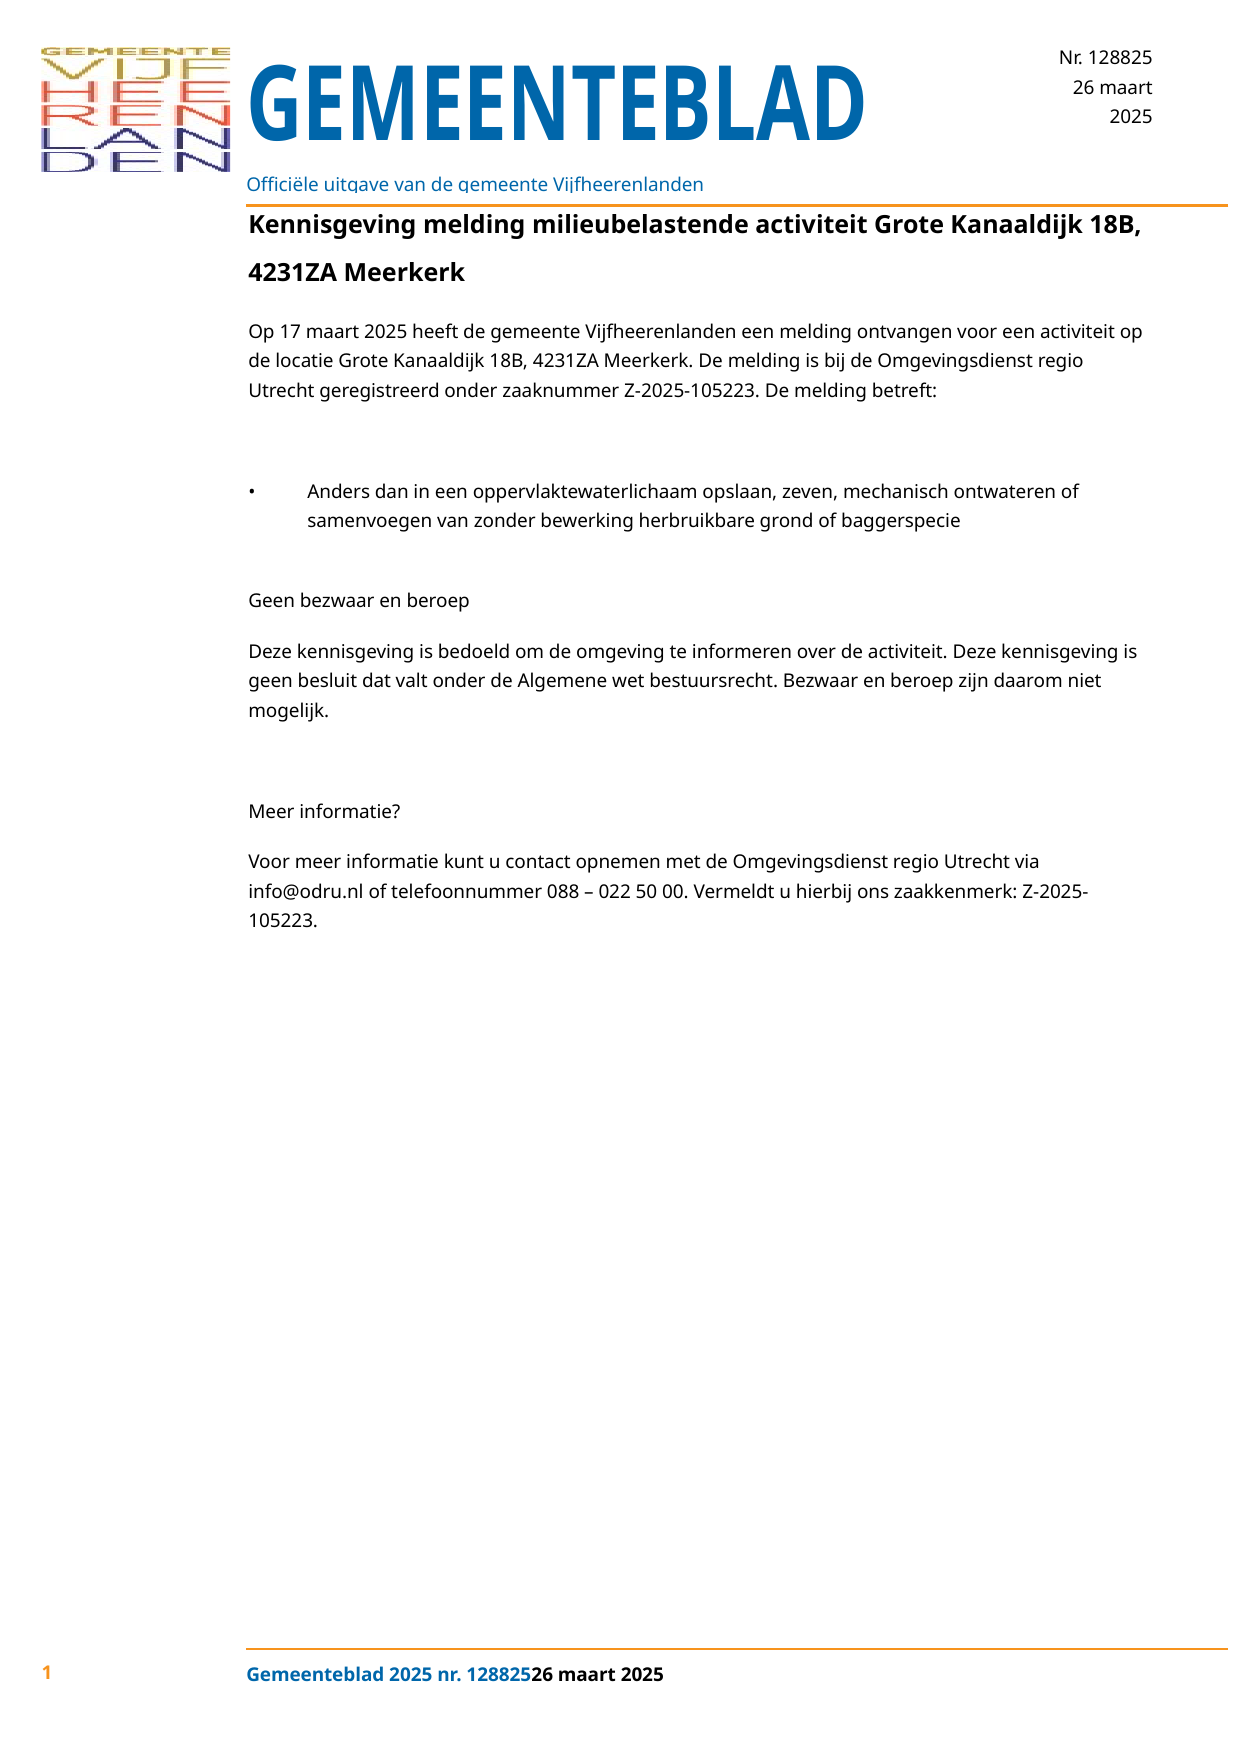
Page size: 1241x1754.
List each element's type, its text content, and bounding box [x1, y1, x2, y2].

text Meer informatie? [248, 798, 1152, 824]
text Op 17 maart 2025 heeft de gemeente Vijfheerenlanden een melding ontvangen voor een activiteit op de locatie Grote Kanaaldijk 18B, 4231ZA Meerkerk. De melding is bij de Omgevingsdienst regio Utrecht geregistreerd onder zaaknummer Z-2025-105223. De melding betreft: [248, 318, 1152, 403]
text Deze kennisgeving is bedoeld om de omgeving te informeren over de activiteit. Deze kennisgeving is geen besluit dat valt onder de Algemene wet bestuursrecht. Bezwaar en beroep zijn daarom niet mogelijk. [248, 638, 1152, 723]
list Anders dan in een oppervlaktewaterlichaam opslaan, zeven, mechanisch ontwateren of samenvoegen van zonder bewerking herbruikbare grond of baggerspecie [248, 478, 1152, 533]
text Voor meer informatie kunt u contact opnemen met de Omgevingsdienst regio Utrecht via info@odru.nl of telefoonnummer 088 – 022 50 00. Vermeldt u hierbij ons zaakkenmerk: Z-2025-105223. [248, 848, 1152, 933]
picture [41, 47, 231, 172]
text Geen bezwaar en beroep [248, 587, 1152, 613]
text Kennisgeving melding milieubelastende activiteit Grote Kanaaldijk 18B, 4231ZA Meerkerk [248, 207, 1152, 288]
